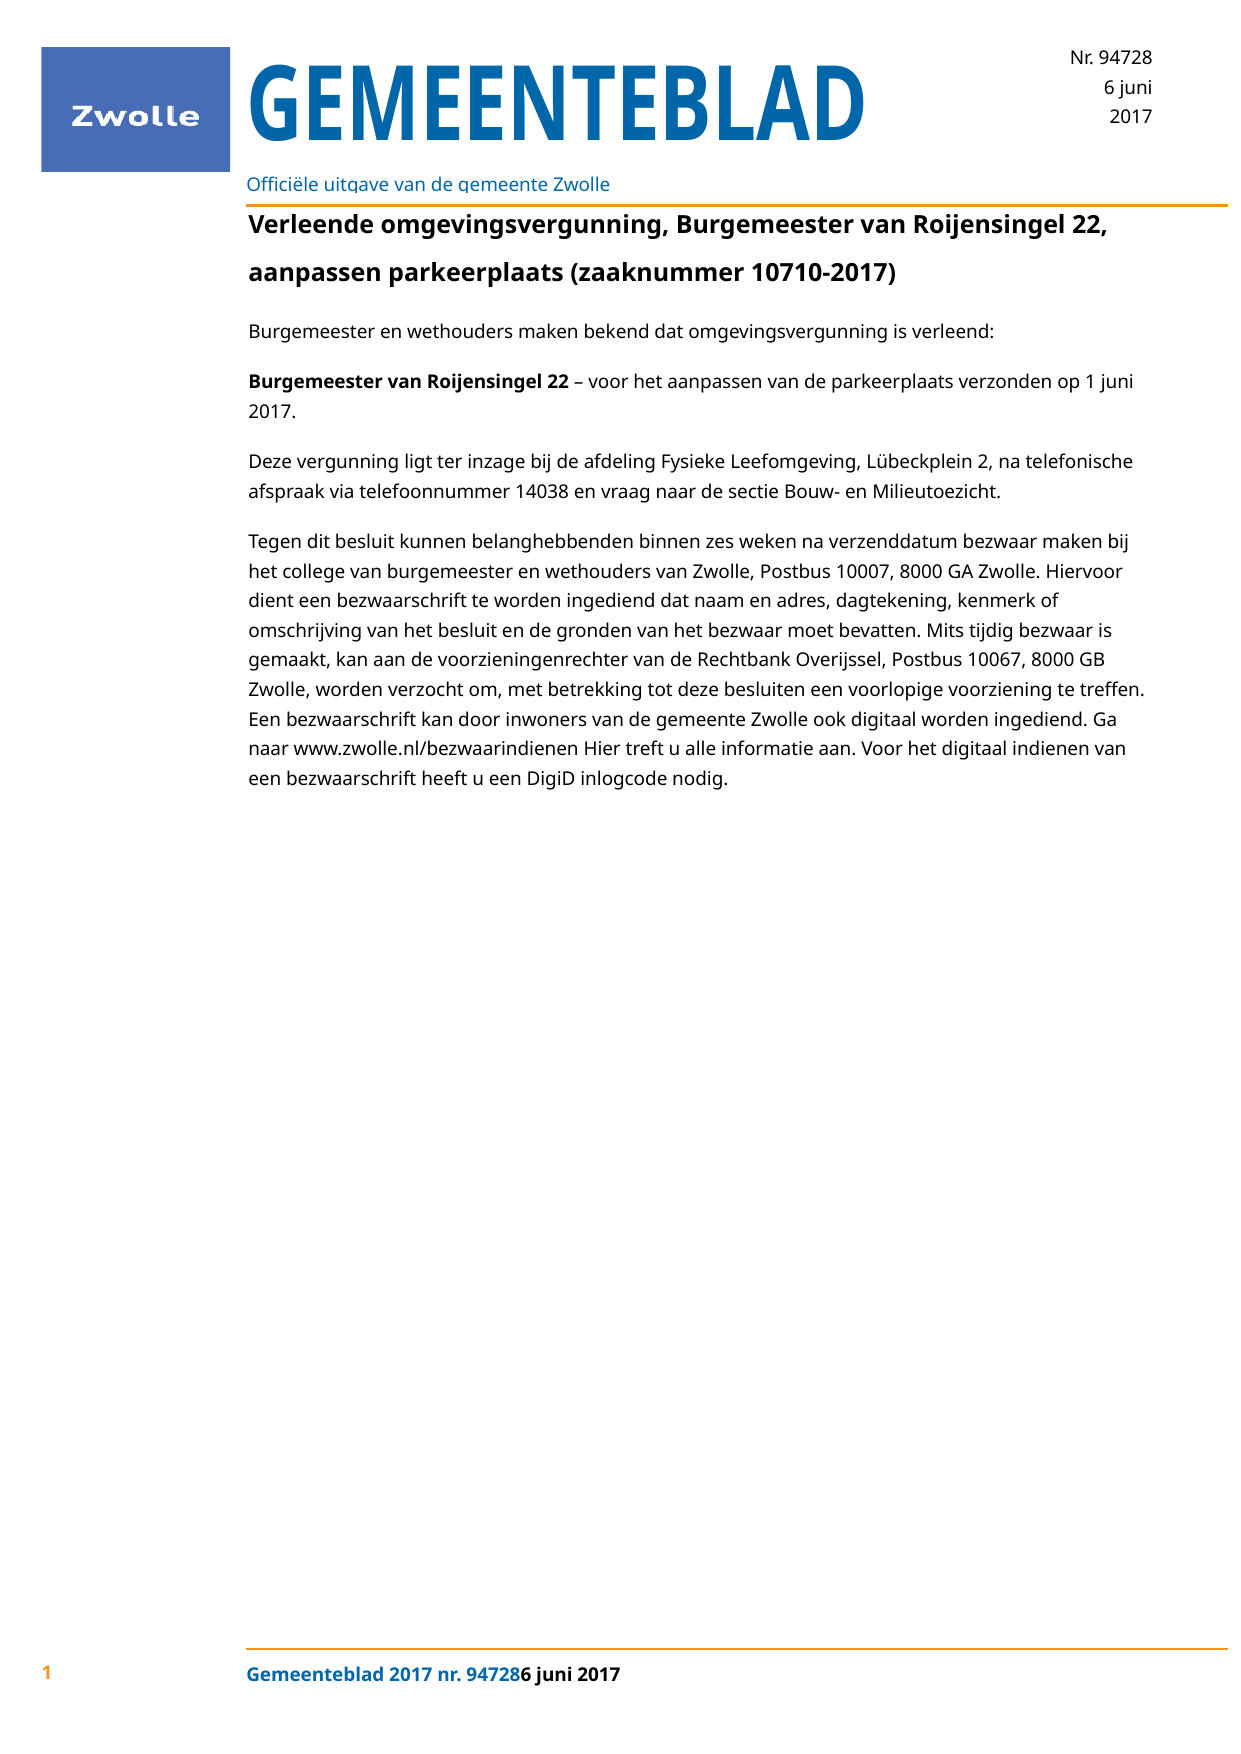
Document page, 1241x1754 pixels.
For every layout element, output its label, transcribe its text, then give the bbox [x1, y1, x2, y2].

text Burgemeester van Roijensingel 22 – voor het aanpassen van de parkeerplaats verzonden op 1 juni 2017. [248, 368, 1152, 424]
text Verleende omgevingsvergunning, Burgemeester van Roijensingel 22, aanpassen parkeerplaats (zaaknummer 10710-2017) [248, 207, 1152, 288]
text Tegen dit besluit kunnen belanghebbenden binnen zes weken na verzenddatum bezwaar maken bij het college van burgemeester en wethouders van Zwolle, Postbus 10007, 8000 GA Zwolle. Hiervoor dient een bezwaarschrift te worden ingediend dat naam en adres, dagtekening, kenmerk of omschrijving van het besluit en de gronden van het bezwaar moet bevatten. Mits tijdig bezwaar is gemaakt, kan aan de voorzieningenrechter van de Rechtbank Overijssel, Postbus 10067, 8000 GB Zwolle, worden verzocht om, met betrekking tot deze besluiten een voorlopige voorziening te treffen. Een bezwaarschrift kan door inwoners van de gemeente Zwolle ook digitaal worden ingediend. Ga naar www.zwolle.nl/bezwaarindienen Hier treft u alle informatie aan. Voor het digitaal indienen van een bezwaarschrift heeft u een DigiD inlogcode nodig. [248, 528, 1152, 791]
text Burgemeester en wethouders maken bekend dat omgevingsvergunning is verleend: [248, 318, 1152, 344]
text Deze vergunning ligt ter inzage bij de afdeling Fysieke Leefomgeving, Lübeckplein 2, na telefonische afspraak via telefoonnummer 14038 en vraag naar de sectie Bouw- en Milieutoezicht. [248, 448, 1152, 504]
picture [41, 47, 231, 172]
